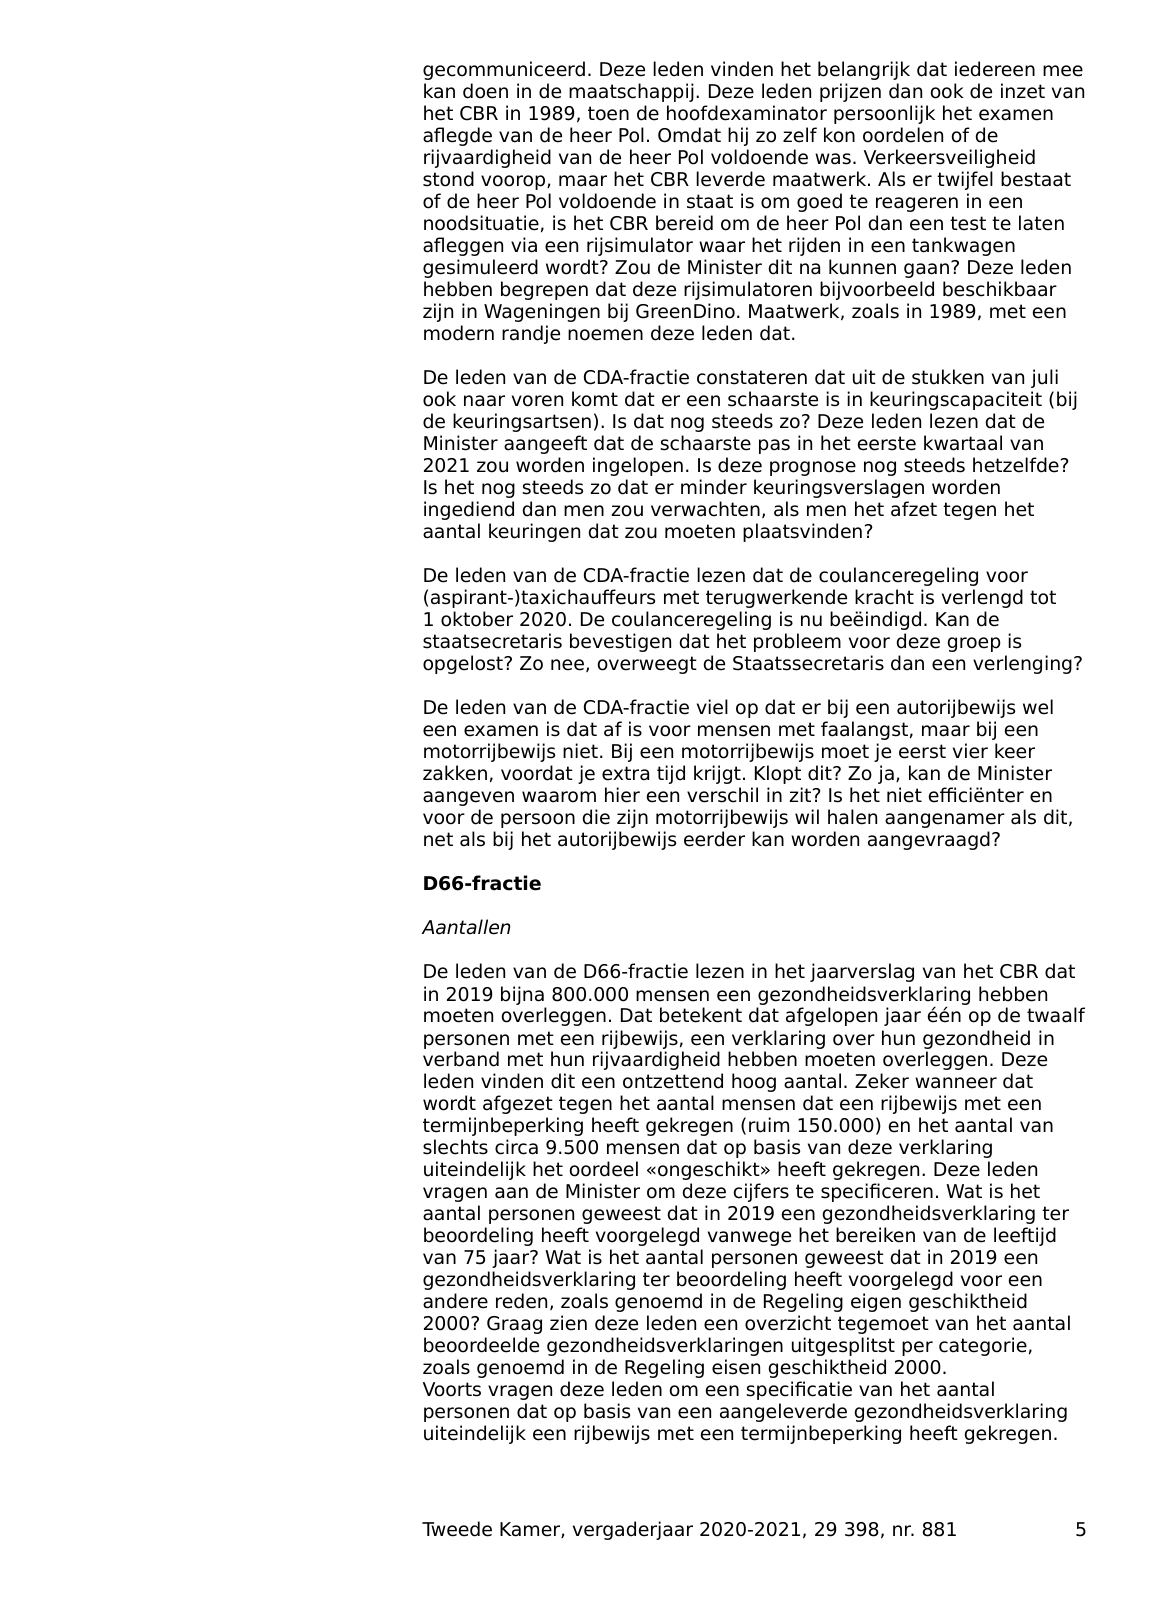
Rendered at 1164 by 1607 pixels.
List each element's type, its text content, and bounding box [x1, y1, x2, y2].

text De leden van de D66-fractie lezen in het jaarverslag van het CBR dat in 2019 bijna 800.000 mensen een gezondheidsverklaring hebben moeten overleggen. Dat betekent dat afgelopen jaar één op de twaalf personen met een rijbewijs, een verklaring over hun gezondheid in verband met hun rijvaardigheid hebben moeten overleggen. Deze leden vinden dit een ontzettend hoog aantal. Zeker wanneer dat wordt afgezet tegen het aantal mensen dat een rijbewijs met een termijnbeperking heeft gekregen (ruim 150.000) en het aantal van slechts circa 9.500 mensen dat op basis van deze verklaring uiteindelijk het oordeel «ongeschikt» heeft gekregen. Deze leden vragen aan de Minister om deze cijfers te specificeren. Wat is het aantal personen geweest dat in 2019 een gezondheidsverklaring ter beoordeling heeft voorgelegd vanwege het bereiken van de leeftijd van 75 jaar? Wat is het aantal personen geweest dat in 2019 een gezondheidsverklaring ter beoordeling heeft voorgelegd voor een andere reden, zoals genoemd in de Regeling eigen geschiktheid 2000? Graag zien deze leden een overzicht tegemoet van het aantal beoordeelde gezondheidsverklaringen uitgesplitst per categorie, zoals genoemd in de Regeling eisen geschiktheid 2000. [422, 961, 1087, 1379]
subtitle D66-fractie [422, 873, 1087, 895]
text De leden van de CDA-fractie constateren dat uit de stukken van juli ook naar voren komt dat er een schaarste is in keuringscapaciteit (bij de keuringsartsen). Is dat nog steeds zo? Deze leden lezen dat de Minister aangeeft dat de schaarste pas in het eerste kwartaal van 2021 zou worden ingelopen. Is deze prognose nog steeds hetzelfde? Is het nog steeds zo dat er minder keuringsverslagen worden ingediend dan men zou verwachten, als men het afzet tegen het aantal keuringen dat zou moeten plaatsvinden? [422, 367, 1087, 543]
text De leden van de CDA-fractie viel op dat er bij een autorijbewijs wel een examen is dat af is voor mensen met faalangst, maar bij een motorrijbewijs niet. Bij een motorrijbewijs moet je eerst vier keer zakken, voordat je extra tijd krijgt. Klopt dit? Zo ja, kan de Minister aangeven waarom hier een verschil in zit? Is het niet efficiënter en voor de persoon die zijn motorrijbewijs wil halen aangenamer als dit, net als bij het autorijbewijs eerder kan worden aangevraagd? [422, 697, 1087, 851]
text Voorts vragen deze leden om een specificatie van het aantal personen dat op basis van een aangeleverde gezondheidsverklaring uiteindelijk een rijbewijs met een termijnbeperking heeft gekregen. [422, 1379, 1087, 1445]
text gecommuniceerd. Deze leden vinden het belangrijk dat iedereen mee kan doen in de maatschappij. Deze leden prijzen dan ook de inzet van het CBR in 1989, toen de hoofdexaminator persoonlijk het examen aflegde van de heer Pol. Omdat hij zo zelf kon oordelen of de rijvaardigheid van de heer Pol voldoende was. Verkeersveiligheid stond voorop, maar het CBR leverde maatwerk. Als er twijfel bestaat of de heer Pol voldoende in staat is om goed te reageren in een noodsituatie, is het CBR bereid om de heer Pol dan een test te laten afleggen via een rijsimulator waar het rijden in een tankwagen gesimuleerd wordt? Zou de Minister dit na kunnen gaan? Deze leden hebben begrepen dat deze rijsimulatoren bijvoorbeeld beschikbaar zijn in Wageningen bij GreenDino. Maatwerk, zoals in 1989, met een modern randje noemen deze leden dat. [422, 59, 1087, 345]
text De leden van de CDA-fractie lezen dat de coulanceregeling voor (aspirant-)taxichauffeurs met terugwerkende kracht is verlengd tot 1 oktober 2020. De coulanceregeling is nu beëindigd. Kan de staatsecretaris bevestigen dat het probleem voor deze groep is opgelost? Zo nee, overweegt de Staatssecretaris dan een verlenging? [422, 565, 1087, 675]
subtitle Aantallen [422, 917, 1087, 939]
